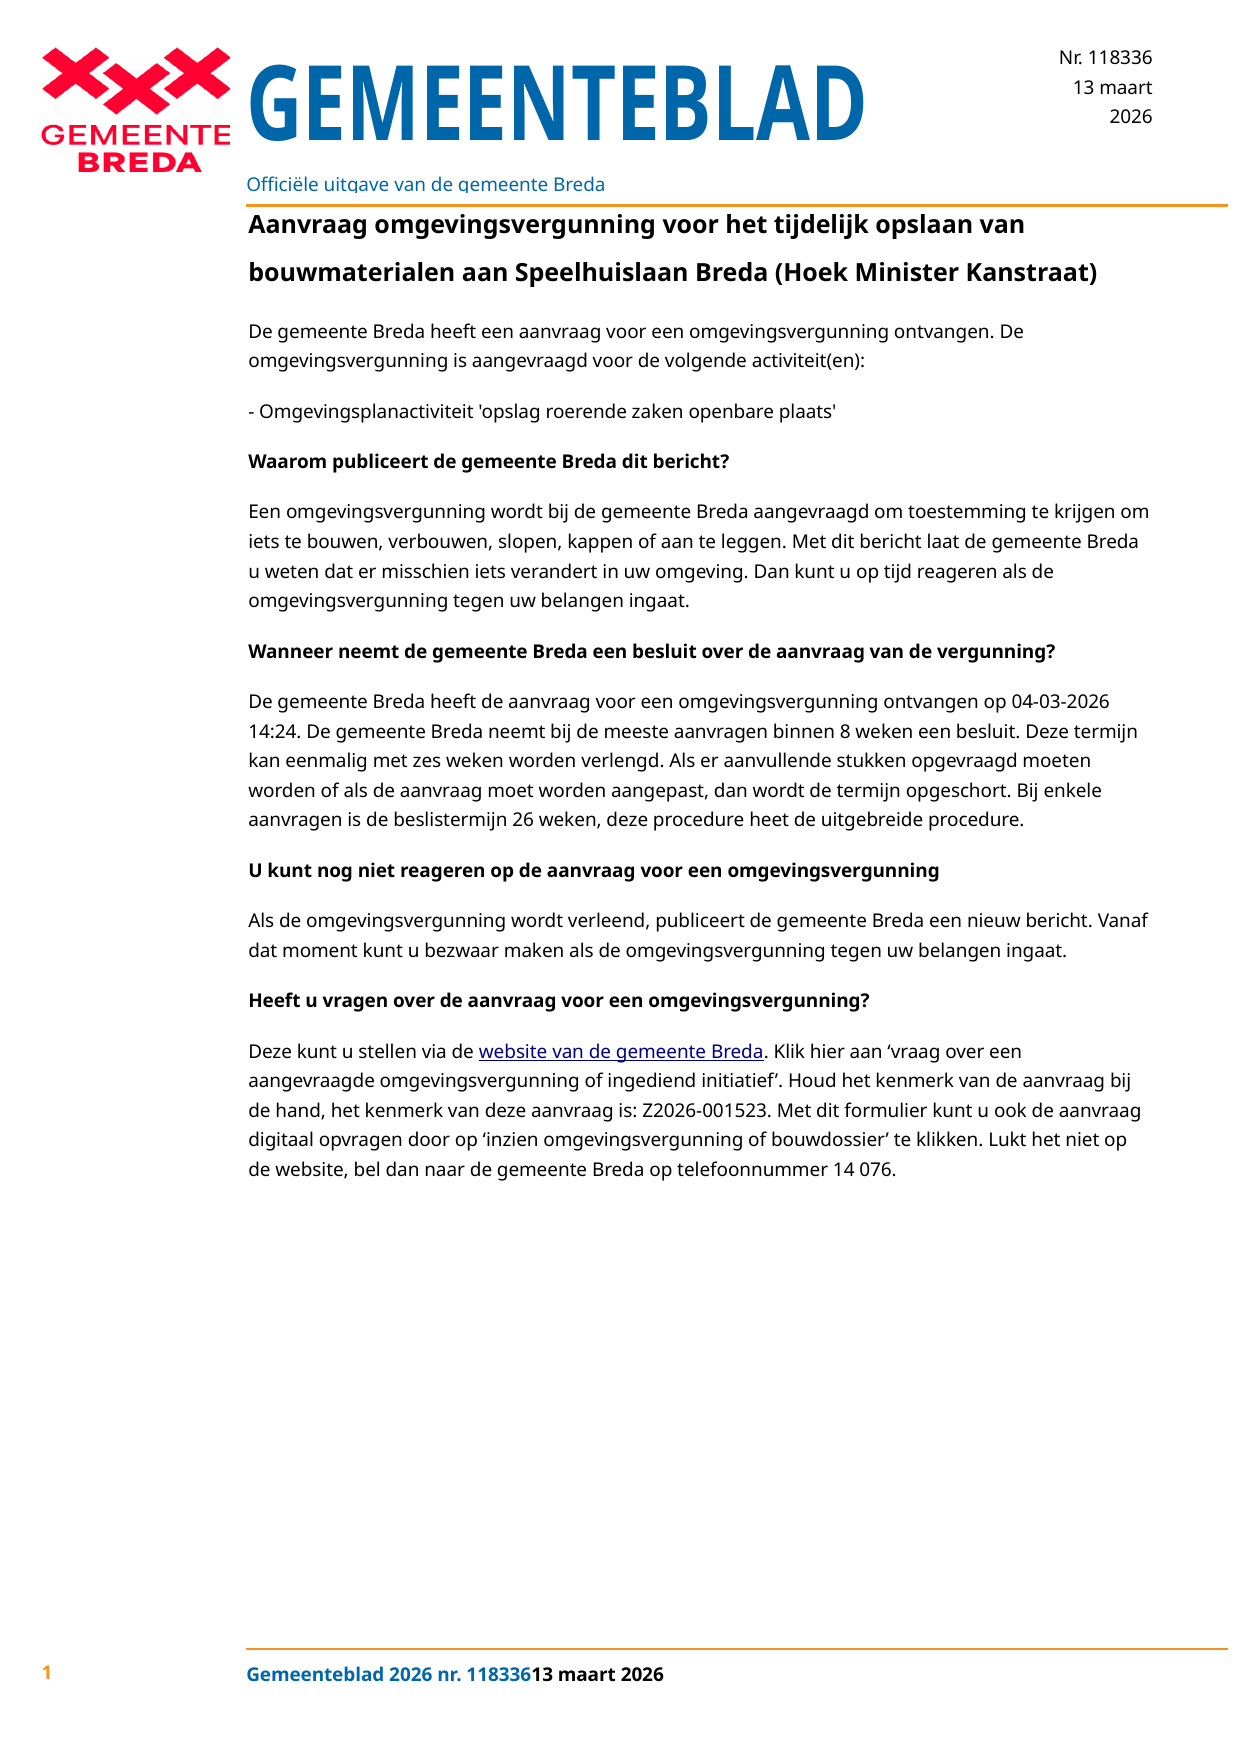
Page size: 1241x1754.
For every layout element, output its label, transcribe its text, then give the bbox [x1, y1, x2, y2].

text De gemeente Breda heeft de aanvraag voor een omgevingsvergunning ontvangen op 04-03-2026 14:24. De gemeente Breda neemt bij de meeste aanvragen binnen 8 weken een besluit. Deze termijn kan eenmalig met zes weken worden verlengd. Als er aanvullende stukken opgevraagd moeten worden of als de aanvraag moet worden aangepast, dan wordt de termijn opgeschort. Bij enkele aanvragen is de beslistermijn 26 weken, deze procedure heet de uitgebreide procedure. [248, 688, 1152, 832]
text - Omgevingsplanactiviteit 'opslag roerende zaken openbare plaats' [248, 398, 1152, 424]
text Heeft u vragen over de aanvraag voor een omgevingsvergunning? [248, 987, 1152, 1013]
text Als de omgevingsvergunning wordt verleend, publiceert de gemeente Breda een nieuw bericht. Vanaf dat moment kunt u bezwaar maken als de omgevingsvergunning tegen uw belangen ingaat. [248, 907, 1152, 963]
text Wanneer neemt de gemeente Breda een besluit over de aanvraag van de vergunning? [248, 638, 1152, 664]
text Deze kunt u stellen via de website van de gemeente Breda. Klik hier aan ‘vraag over een aangevraagde omgevingsvergunning of ingediend initiatief’. Houd het kenmerk van de aanvraag bij de hand, het kenmerk van deze aanvraag is: Z2026-001523. Met dit formulier kunt u ook de aanvraag digitaal opvragen door op ‘inzien omgevingsvergunning of bouwdossier’ te klikken. Lukt het niet op de website, bel dan naar de gemeente Breda op telefoonnummer 14 076. [248, 1038, 1152, 1182]
text U kunt nog niet reageren op de aanvraag voor een omgevingsvergunning [248, 857, 1152, 883]
picture [41, 47, 231, 172]
text De gemeente Breda heeft een aanvraag voor een omgevingsvergunning ontvangen. De omgevingsvergunning is aangevraagd voor de volgende activiteit(en): [248, 318, 1152, 373]
text Een omgevingsvergunning wordt bij de gemeente Breda aangevraagd om toestemming te krijgen om iets te bouwen, verbouwen, slopen, kappen of aan te leggen. Met dit bericht laat de gemeente Breda u weten dat er misschien iets verandert in uw omgeving. Dan kunt u op tijd reageren als de omgevingsvergunning tegen uw belangen ingaat. [248, 499, 1152, 613]
text Aanvraag omgevingsvergunning voor het tijdelijk opslaan van bouwmaterialen aan Speelhuislaan Breda (Hoek Minister Kanstraat) [248, 207, 1152, 288]
text Waarom publiceert de gemeente Breda dit bericht? [248, 448, 1152, 474]
